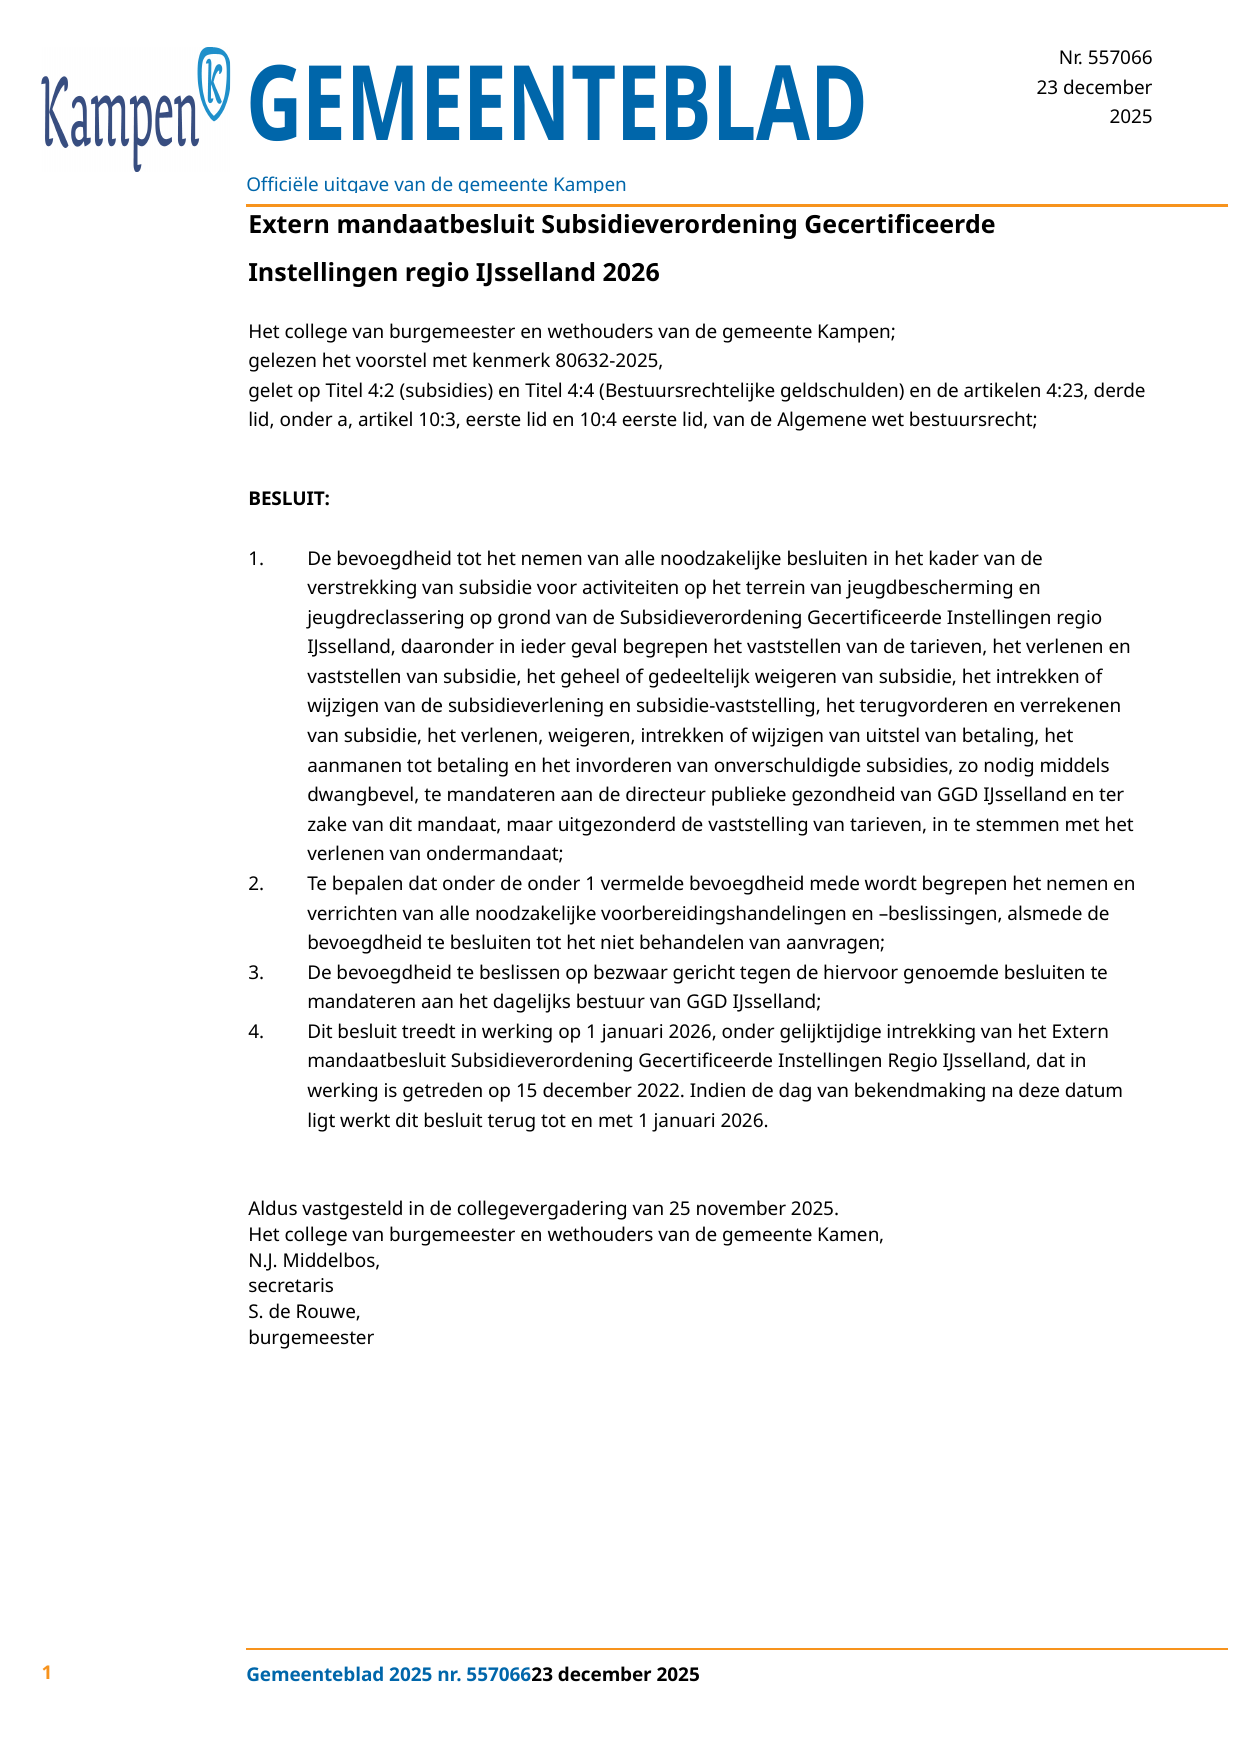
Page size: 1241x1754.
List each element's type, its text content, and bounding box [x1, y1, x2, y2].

text Aldus vastgesteld in de collegevergadering van 25 november 2025. [248, 1196, 1152, 1221]
text burgemeester [248, 1324, 1152, 1350]
list De bevoegdheid te beslissen op bezwaar gericht tegen de hiervoor genoemde besluiten te mandateren aan het dagelijks bestuur van GGD IJsselland; [248, 959, 1152, 1014]
list De bevoegdheid tot het nemen van alle noodzakelijke besluiten in het kader van de verstrekking van subsidie voor activiteiten op het terrein van jeugdbescherming en jeugdreclassering op grond van de Subsidieverordening Gecertificeerde Instellingen regio IJsselland, daaronder in ieder geval begrepen het vaststellen van de tarieven, het verlenen en vaststellen van subsidie, het geheel of gedeeltelijk weigeren van subsidie, het intrekken of wijzigen van de subsidieverlening en subsidie-vaststelling, het terugvorderen en verrekenen van subsidie, het verlenen, weigeren, intrekken of wijzigen van uitstel van betaling, het aanmanen tot betaling en het invorderen van onverschuldigde subsidies, zo nodig middels dwangbevel, te mandateren aan de directeur publieke gezondheid van GGD IJsselland en ter zake van dit mandaat, maar uitgezonderd de vaststelling van tarieven, in te stemmen met het verlenen van ondermandaat; [248, 545, 1152, 866]
text BESLUIT: [248, 486, 1152, 511]
text N.J. Middelbos, [248, 1247, 1152, 1273]
text Extern mandaatbesluit Subsidieverordening Gecertificeerde Instellingen regio IJsselland 2026 [248, 207, 1152, 288]
text Het college van burgemeester en wethouders van de gemeente Kampen; [248, 318, 1152, 344]
text gelezen het voorstel met kenmerk 80632-2025, [248, 347, 1152, 373]
text Het college van burgemeester en wethouders van de gemeente Kamen, [248, 1221, 1152, 1247]
list Dit besluit treedt in werking op 1 januari 2026, onder gelijktijdige intrekking van het Extern mandaatbesluit Subsidieverordening Gecertificeerde Instellingen Regio IJsselland, dat in werking is getreden op 15 december 2022. Indien de dag van bekendmaking na deze datum ligt werkt dit besluit terug tot en met 1 januari 2026. [248, 1018, 1152, 1132]
list Te bepalen dat onder de onder 1 vermelde bevoegdheid mede wordt begrepen het nemen en verrichten van alle noodzakelijke voorbereidingshandelingen en –beslissingen, alsmede de bevoegdheid te besluiten tot het niet behandelen van aanvragen; [248, 870, 1152, 955]
text S. de Rouwe, [248, 1298, 1152, 1324]
picture [41, 47, 231, 172]
text secretaris [248, 1273, 1152, 1298]
text gelet op Titel 4:2 (subsidies) en Titel 4:4 (Bestuursrechtelijke geldschulden) en de artikelen 4:23, derde lid, onder a, artikel 10:3, eerste lid en 10:4 eerste lid, van de Algemene wet bestuursrecht; [248, 377, 1152, 432]
